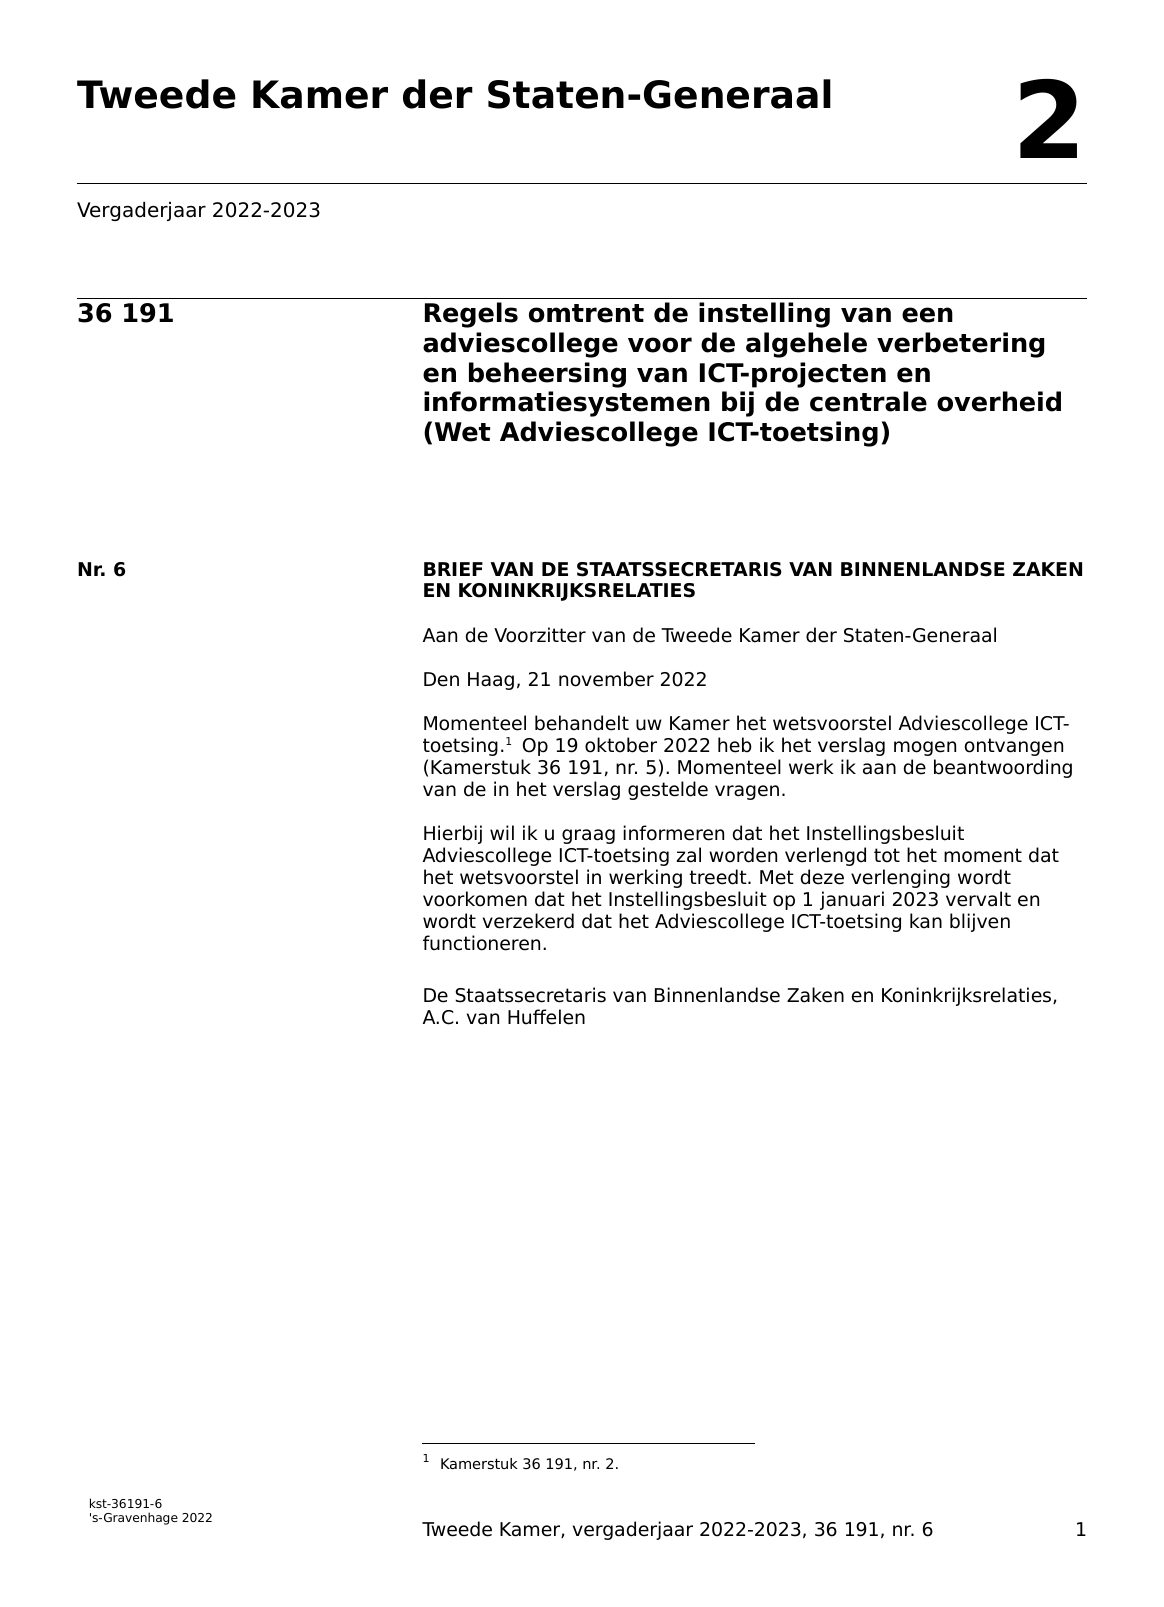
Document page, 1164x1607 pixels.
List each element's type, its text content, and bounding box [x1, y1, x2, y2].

text kst-36191-6 [88, 1497, 323, 1511]
text 's-Gravenhage 2022 [88, 1511, 323, 1525]
table_header 2 [886, 59, 1087, 183]
text Hierbij wil ik u graag informeren dat het Instellingsbesluit Adviescollege ICT-toetsing zal worden verlengd tot het moment dat het wetsvoorstel in werking treedt. Met deze verlenging wordt voorkomen dat het Instellingsbesluit op 1 januari 2023 vervalt en wordt verzekerd dat het Adviescollege ICT-toetsing kan blijven functioneren. [422, 823, 1087, 955]
table_header Tweede Kamer der Staten-Generaal [77, 59, 886, 183]
text Aan de Voorzitter van de Tweede Kamer der Staten-Generaal [422, 624, 1087, 647]
text Kamerstuk 36 191, nr. 2. [422, 1452, 1087, 1474]
text Den Haag, 21 november 2022 [422, 669, 1087, 691]
table_cell Vergaderjaar 2022-2023 [77, 184, 1087, 298]
text Momenteel behandelt uw Kamer het wetsvoorstel Adviescollege ICT-toetsing. Op 19 oktober 2022 heb ik het verslag mogen ontvangen (Kamerstuk 36 191, nr. 5). Momenteel werk ik aan de beantwoording van de in het verslag gestelde vragen. [422, 713, 1087, 801]
subtitle 36 191 Regels omtrent de instelling van een adviescollege voor de algehele verbetering en beheersing van ICT-projecten en informatiesystemen bij de centrale overheid (Wet Adviescollege ICT-toetsing) [77, 299, 1087, 447]
subtitle Nr. 6 BRIEF VAN DE STAATSSECRETARIS VAN BINNENLANDSE ZAKEN EN KONINKRIJKSRELATIES [77, 558, 1087, 602]
text De Staatssecretaris van Binnenlandse Zaken en Koninkrijksrelaties, A.C. van Huffelen [422, 985, 1087, 1029]
